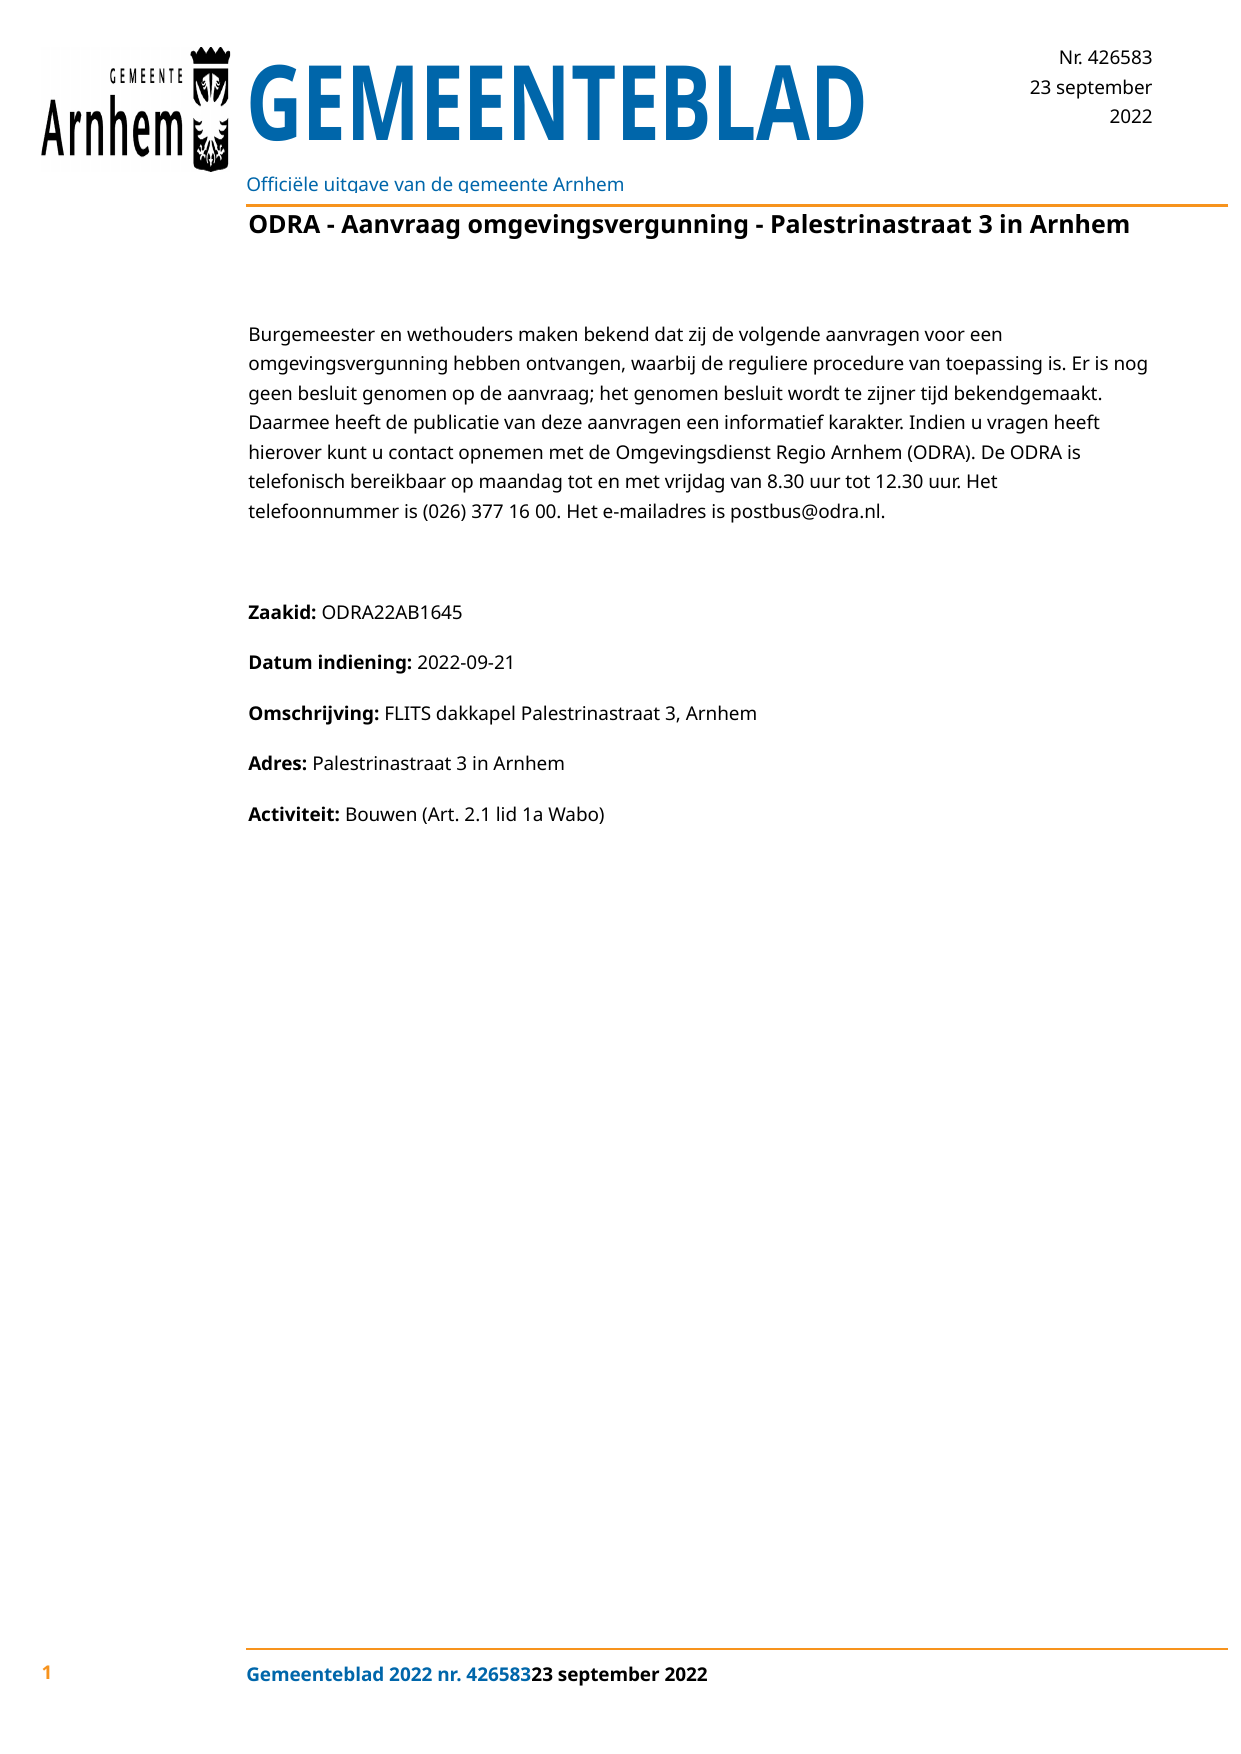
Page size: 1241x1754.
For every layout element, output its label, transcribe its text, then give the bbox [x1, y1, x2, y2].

picture [41, 47, 231, 172]
text Adres: Palestrinastraat 3 in Arnhem [248, 750, 1152, 776]
text Burgemeester en wethouders maken bekend dat zij de volgende aanvragen voor een omgevingsvergunning hebben ontvangen, waarbij de reguliere procedure van toepassing is. Er is nog geen besluit genomen op de aanvraag; het genomen besluit wordt te zijner tijd bekendgemaakt. Daarmee heeft de publicatie van deze aanvragen een informatief karakter. Indien u vragen heeft hierover kunt u contact opnemen met de Omgevingsdienst Regio Arnhem (ODRA). De ODRA is telefonisch bereikbaar op maandag tot en met vrijdag van 8.30 uur tot 12.30 uur. Het telefoonnummer is (026) 377 16 00. Het e-mailadres is postbus@odra.nl. [248, 321, 1152, 524]
text Omschrijving: FLITS dakkapel Palestrinastraat 3, Arnhem [248, 700, 1152, 726]
text Datum indiening: 2022-09-21 [248, 649, 1152, 675]
text Activiteit: Bouwen (Art. 2.1 lid 1a Wabo) [248, 801, 1152, 826]
text Zaakid: ODRA22AB1645 [248, 599, 1152, 625]
text ODRA - Aanvraag omgevingsvergunning - Palestrinastraat 3 in Arnhem [248, 207, 1152, 241]
